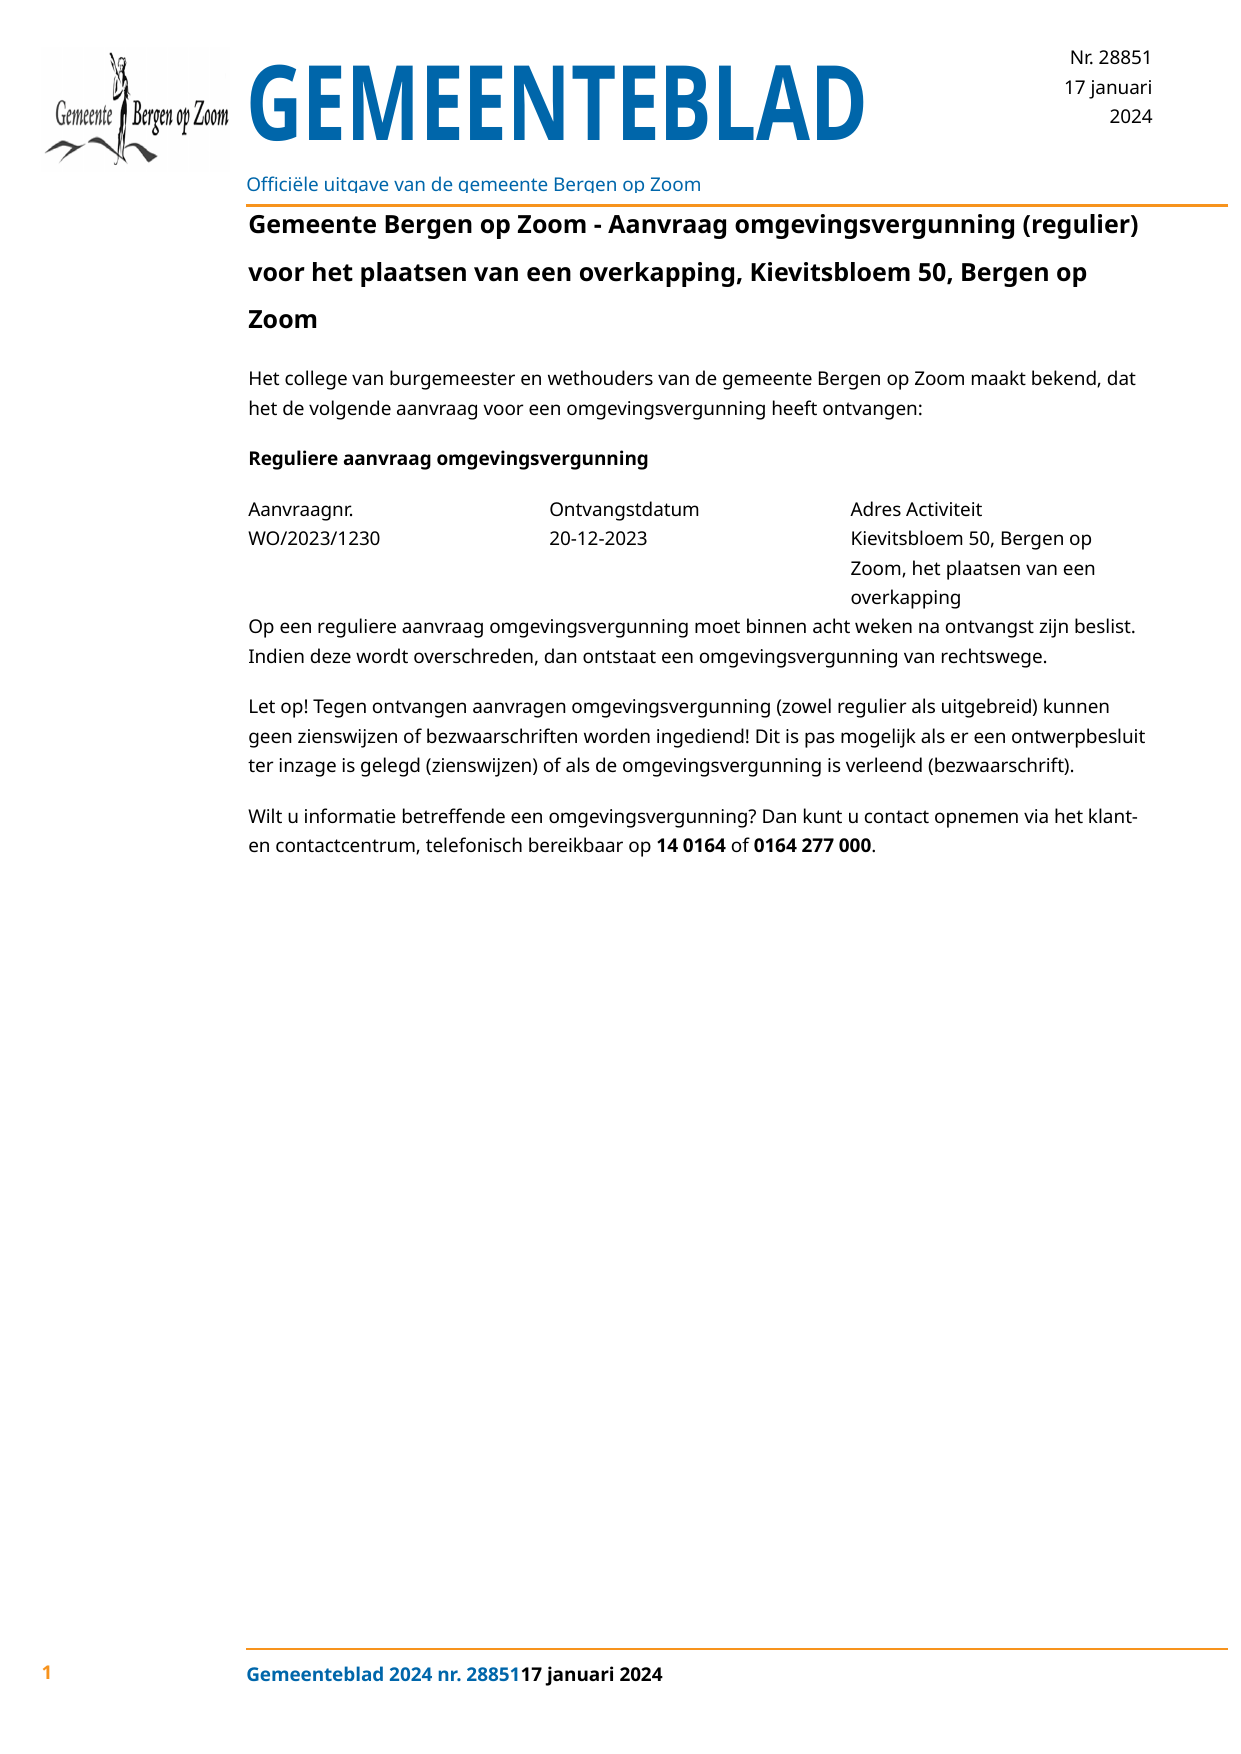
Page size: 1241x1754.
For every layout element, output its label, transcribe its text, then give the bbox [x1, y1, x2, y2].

text Let op! Tegen ontvangen aanvragen omgevingsvergunning (zowel regulier als uitgebreid) kunnen geen zienswijzen of bezwaarschriften worden ingediend! Dit is pas mogelijk als er een ontwerpbesluit ter inzage is gelegd (zienswijzen) of als de omgevingsvergunning is verleend (bezwaarschrift). [248, 693, 1152, 778]
table_header 20-12-2023 [549, 525, 850, 610]
table_header WO/2023/1230 [248, 525, 549, 610]
text Wilt u informatie betreffende een omgevingsvergunning? Dan kunt u contact opnemen via het klant- en contactcentrum, telefonisch bereikbaar op 14 0164 of 0164 277 000. [248, 803, 1152, 858]
table_header Aanvraagnr. [248, 496, 549, 522]
picture [41, 47, 231, 172]
table_header Ontvangstdatum [549, 496, 850, 522]
table_header Kievitsbloem 50, Bergen op Zoom, het plaatsen van een overkapping [850, 525, 1152, 610]
text Het college van burgemeester en wethouders van de gemeente Bergen op Zoom maakt bekend, dat het de volgende aanvraag voor een omgevingsvergunning heeft ontvangen: [248, 366, 1152, 421]
table_header Adres Activiteit [850, 496, 1152, 522]
text Gemeente Bergen op Zoom - Aanvraag omgevingsvergunning (regulier) voor het plaatsen van een overkapping, Kievitsbloem 50, Bergen op Zoom [248, 207, 1152, 336]
text Op een reguliere aanvraag omgevingsvergunning moet binnen acht weken na ontvangst zijn beslist. Indien deze wordt overschreden, dan ontstaat een omgevingsvergunning van rechtswege. [248, 613, 1152, 668]
text Reguliere aanvraag omgevingsvergunning [248, 446, 1152, 471]
